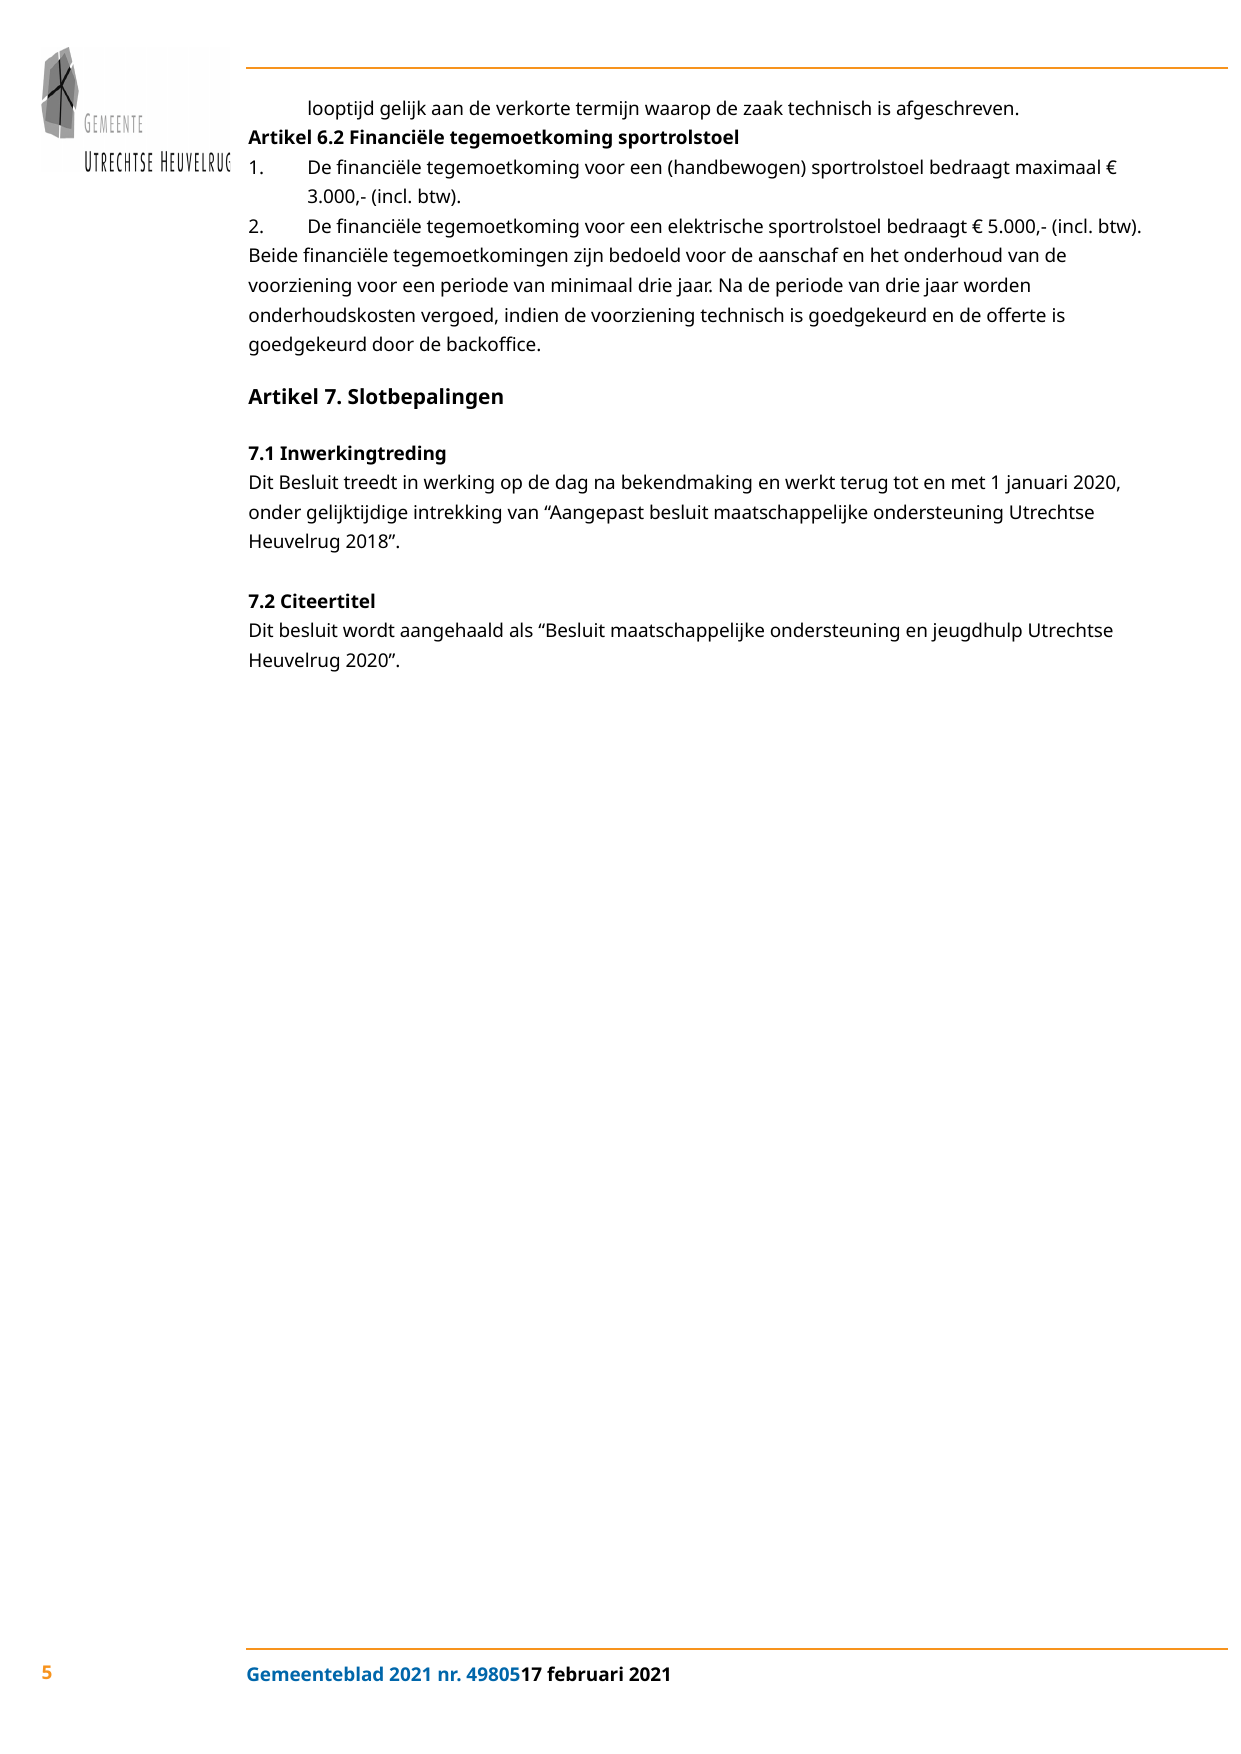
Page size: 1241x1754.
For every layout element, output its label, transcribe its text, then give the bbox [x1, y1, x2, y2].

list De financiële tegemoetkoming voor een elektrische sportrolstoel bedraagt € 5.000,- (incl. btw). [248, 213, 1152, 239]
list De financiële tegemoetkoming voor een (handbewogen) sportrolstoel bedraagt maximaal € 3.000,- (incl. btw). [248, 154, 1152, 209]
text Beide financiële tegemoetkomingen zijn bedoeld voor de aanschaf en het onderhoud van de voorziening voor een periode van minimaal drie jaar. Na de periode van drie jaar worden onderhoudskosten vergoed, indien de voorziening technisch is goedgekeurd en de offerte is goedgekeurd door de backoffice. [248, 243, 1152, 357]
text 7.1 Inwerkingtreding [248, 440, 1152, 466]
list looptijd gelijk aan de verkorte termijn waarop de zaak technisch is afgeschreven. [248, 95, 1152, 121]
text Artikel 7. Slotbepalingen [248, 382, 1152, 410]
text Dit besluit wordt aangehaald als “Besluit maatschappelijke ondersteuning en jeugdhulp Utrechtse Heuvelrug 2020”. [248, 617, 1152, 673]
text Dit Besluit treedt in werking op de dag na bekendmaking en werkt terug tot en met 1 januari 2020, onder gelijktijdige intrekking van “Aangepast besluit maatschappelijke ondersteuning Utrechtse Heuvelrug 2018”. [248, 469, 1152, 554]
text Artikel 6.2 Financiële tegemoetkoming sportrolstoel [248, 124, 1152, 150]
picture [41, 47, 231, 172]
text 7.2 Citeertitel [248, 588, 1152, 613]
